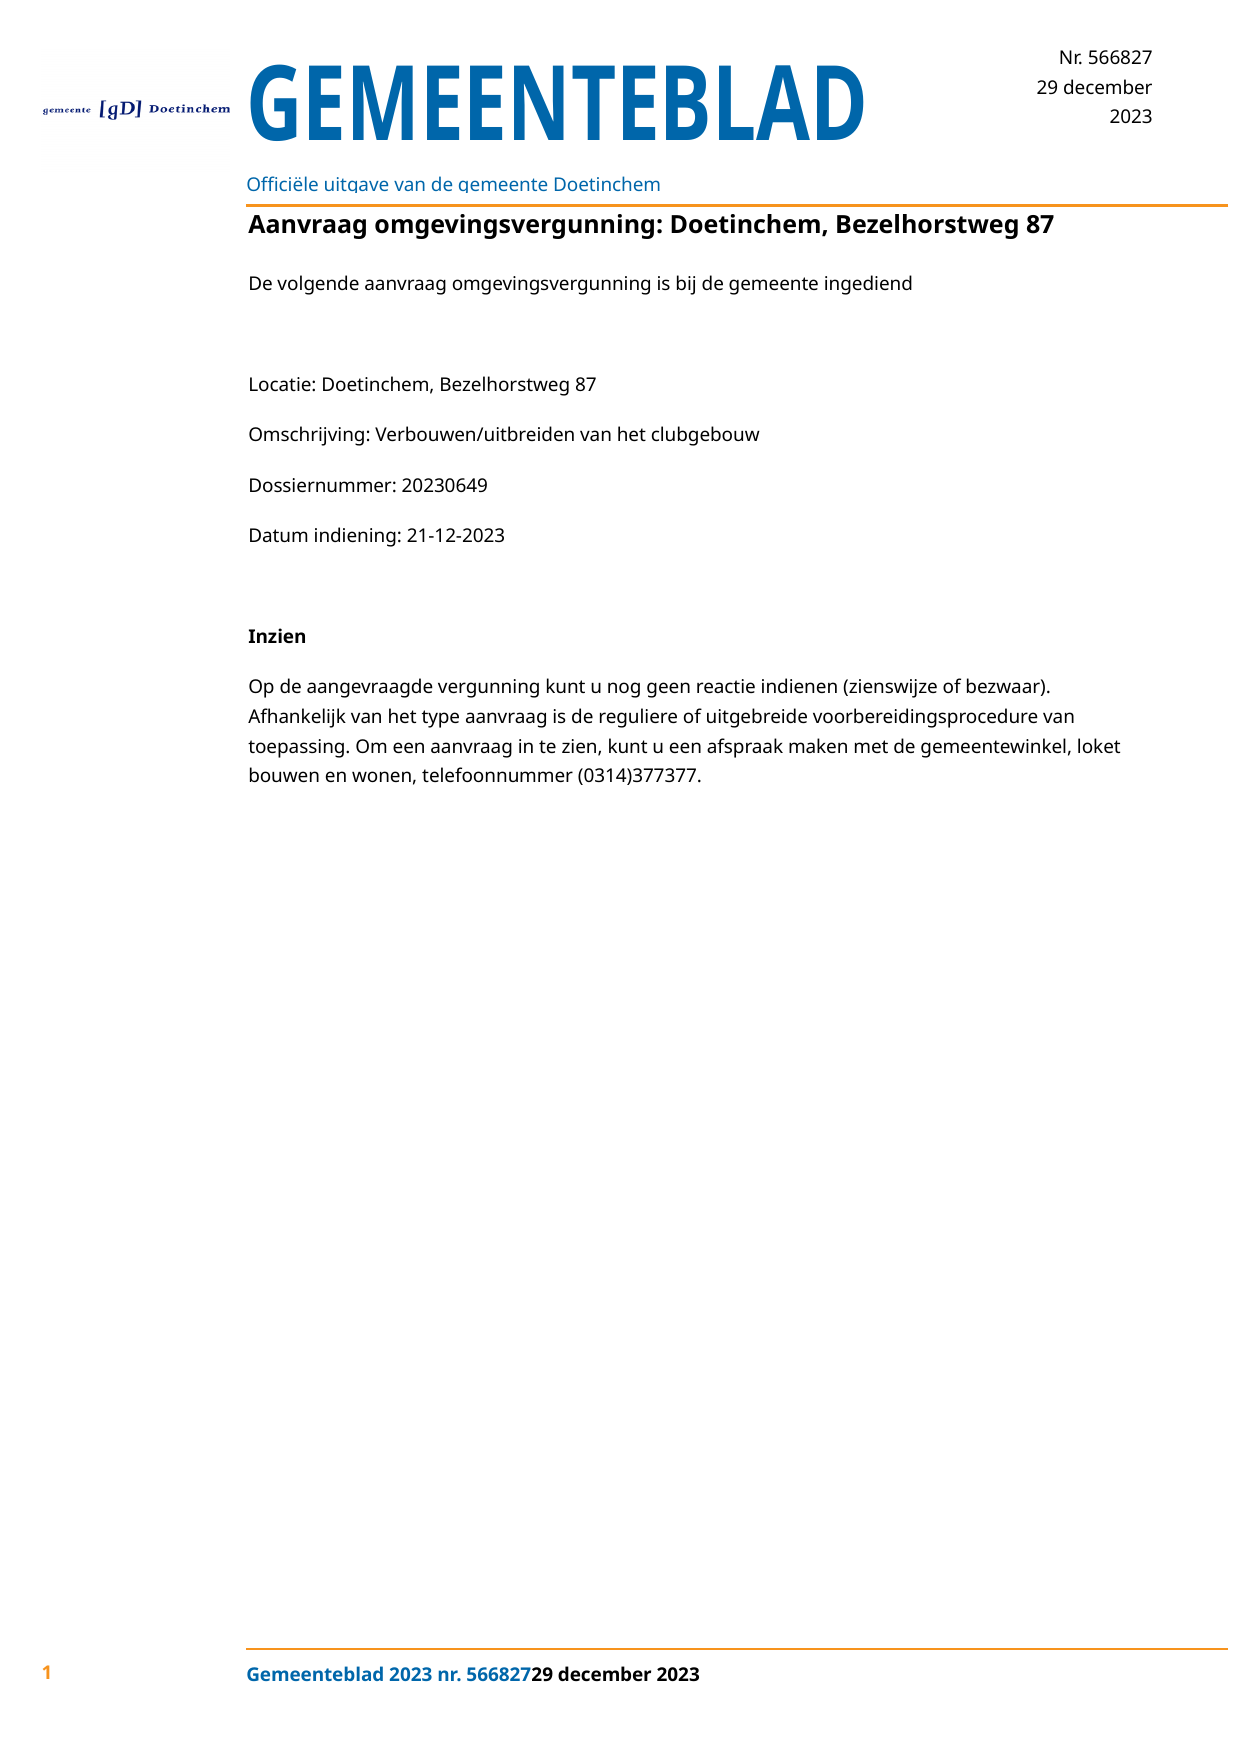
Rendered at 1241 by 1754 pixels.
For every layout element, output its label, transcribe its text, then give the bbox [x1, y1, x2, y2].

text Datum indiening: 21-12-2023 [248, 522, 1152, 548]
text Aanvraag omgevingsvergunning: Doetinchem, Bezelhorstweg 87 [248, 207, 1152, 241]
text Inzien [248, 623, 1152, 649]
text Locatie: Doetinchem, Bezelhorstweg 87 [248, 371, 1152, 397]
picture [41, 47, 231, 172]
text De volgende aanvraag omgevingsvergunning is bij de gemeente ingediend [248, 270, 1152, 296]
text Omschrijving: Verbouwen/uitbreiden van het clubgebouw [248, 422, 1152, 447]
text Dossiernummer: 20230649 [248, 472, 1152, 498]
text Op de aangevraagde vergunning kunt u nog geen reactie indienen (zienswijze of bezwaar). Afhankelijk van het type aanvraag is de reguliere of uitgebreide voorbereidingsprocedure van toepassing. Om een aanvraag in te zien, kunt u een afspraak maken met de gemeentewinkel, loket bouwen en wonen, telefoonnummer (0314)377377. [248, 674, 1152, 788]
